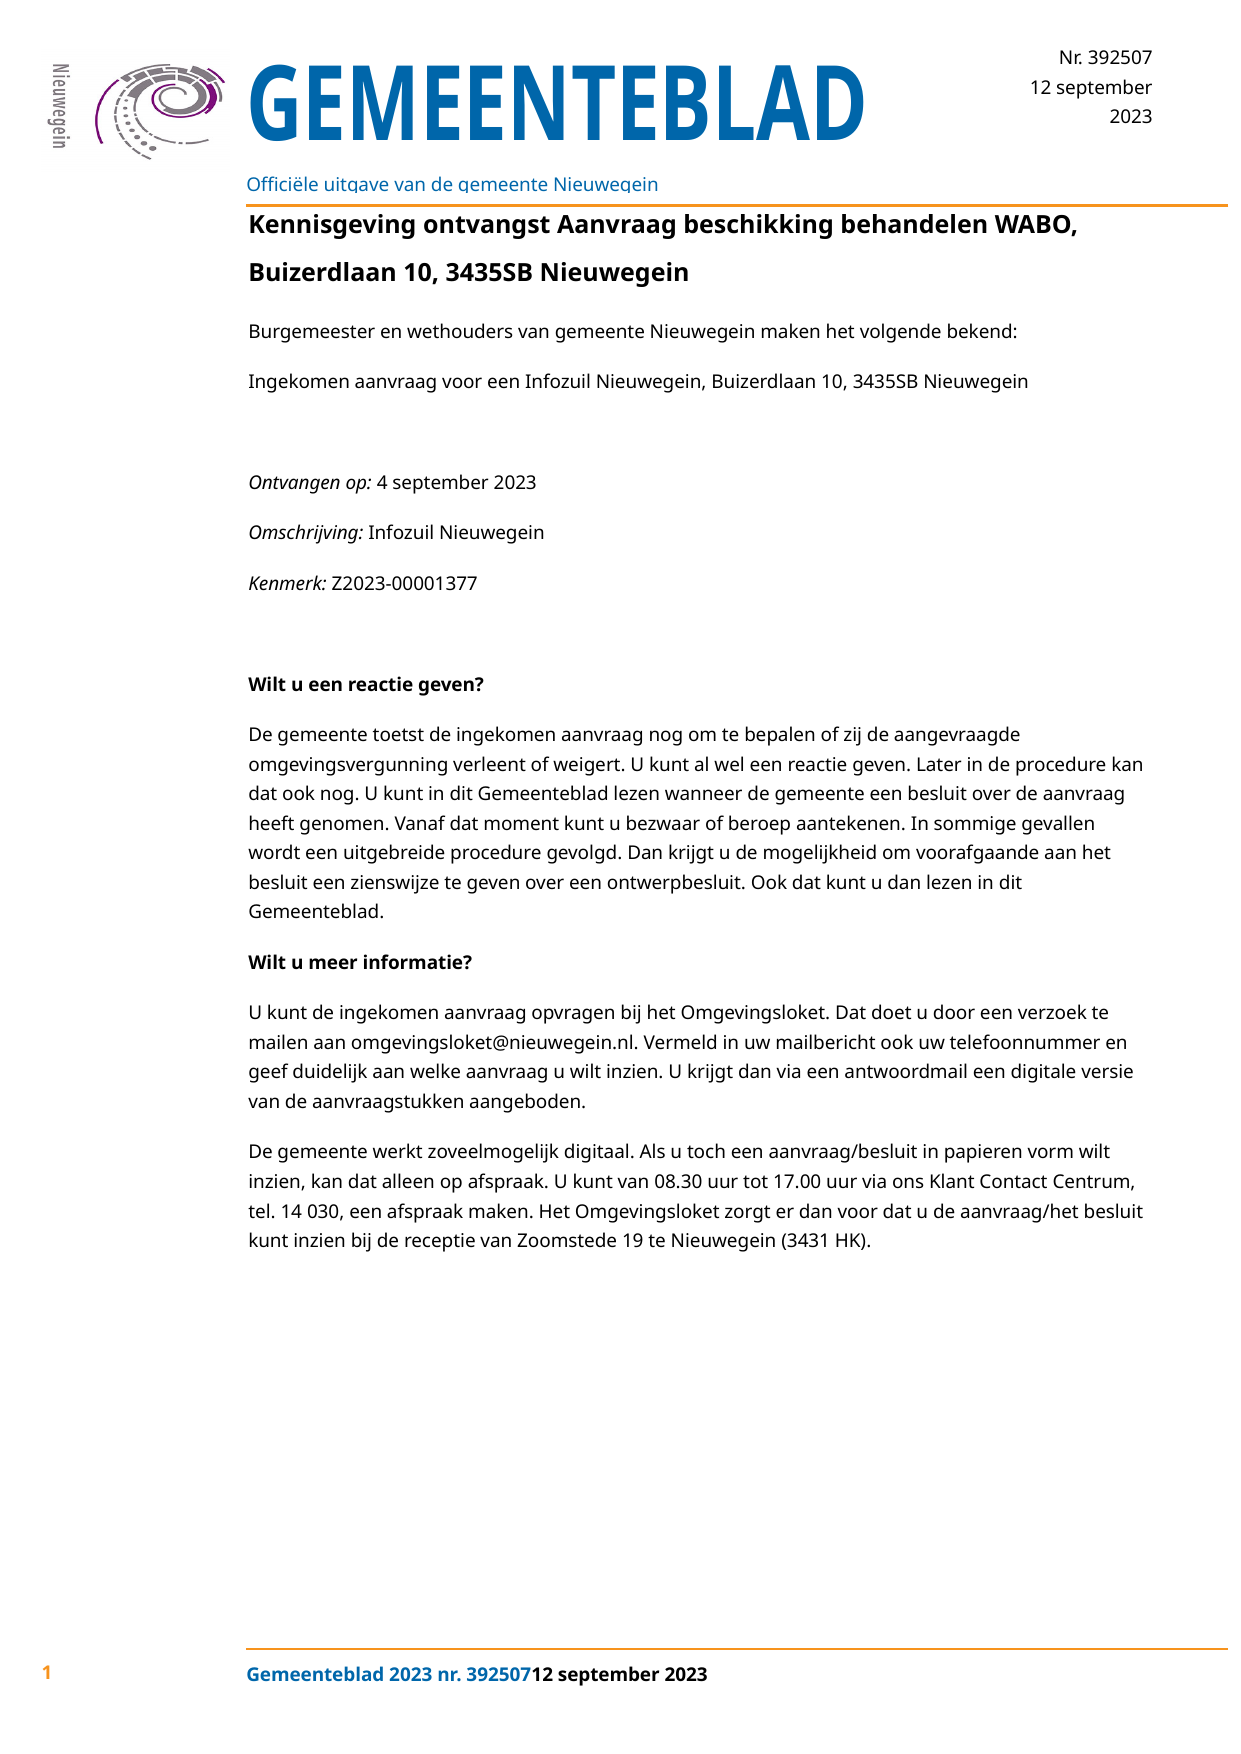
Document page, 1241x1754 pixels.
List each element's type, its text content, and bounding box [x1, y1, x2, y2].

text De gemeente toetst de ingekomen aanvraag nog om te bepalen of zij de aangevraagde omgevingsvergunning verleent of weigert. U kunt al wel een reactie geven. Later in de procedure kan dat ook nog. U kunt in dit Gemeenteblad lezen wanneer de gemeente een besluit over de aanvraag heeft genomen. Vanaf dat moment kunt u bezwaar of beroep aantekenen. In sommige gevallen wordt een uitgebreide procedure gevolgd. Dan krijgt u de mogelijkheid om voorafgaande aan het besluit een zienswijze te geven over een ontwerpbesluit. Ook dat kunt u dan lezen in dit Gemeenteblad. [248, 721, 1152, 924]
text Wilt u meer informatie? [248, 949, 1152, 975]
picture [41, 47, 231, 172]
text Wilt u een reactie geven? [248, 671, 1152, 697]
text De gemeente werkt zoveelmogelijk digitaal. Als u toch een aanvraag/besluit in papieren vorm wilt inzien, kan dat alleen op afspraak. U kunt van 08.30 uur tot 17.00 uur via ons Klant Contact Centrum, tel. 14 030, een afspraak maken. Het Omgevingsloket zorgt er dan voor dat u de aanvraag/het besluit kunt inzien bij de receptie van Zoomstede 19 te Nieuwegein (3431 HK). [248, 1139, 1152, 1253]
text Ingekomen aanvraag voor een Infozuil Nieuwegein, Buizerdlaan 10, 3435SB Nieuwegein [248, 368, 1152, 394]
text U kunt de ingekomen aanvraag opvragen bij het Omgevingsloket. Dat doet u door een verzoek te mailen aan omgevingsloket@nieuwegein.nl. Vermeld in uw mailbericht ook uw telefoonnummer en geef duidelijk aan welke aanvraag u wilt inzien. U krijgt dan via een antwoordmail een digitale versie van de aanvraagstukken aangeboden. [248, 999, 1152, 1114]
text Ontvangen op: 4 september 2023 [248, 469, 1152, 495]
text Kennisgeving ontvangst Aanvraag beschikking behandelen WABO, Buizerdlaan 10, 3435SB Nieuwegein [248, 207, 1152, 288]
text Omschrijving: Infozuil Nieuwegein [248, 519, 1152, 545]
text Burgemeester en wethouders van gemeente Nieuwegein maken het volgende bekend: [248, 318, 1152, 344]
text Kenmerk: Z2023-00001377 [248, 570, 1152, 596]
